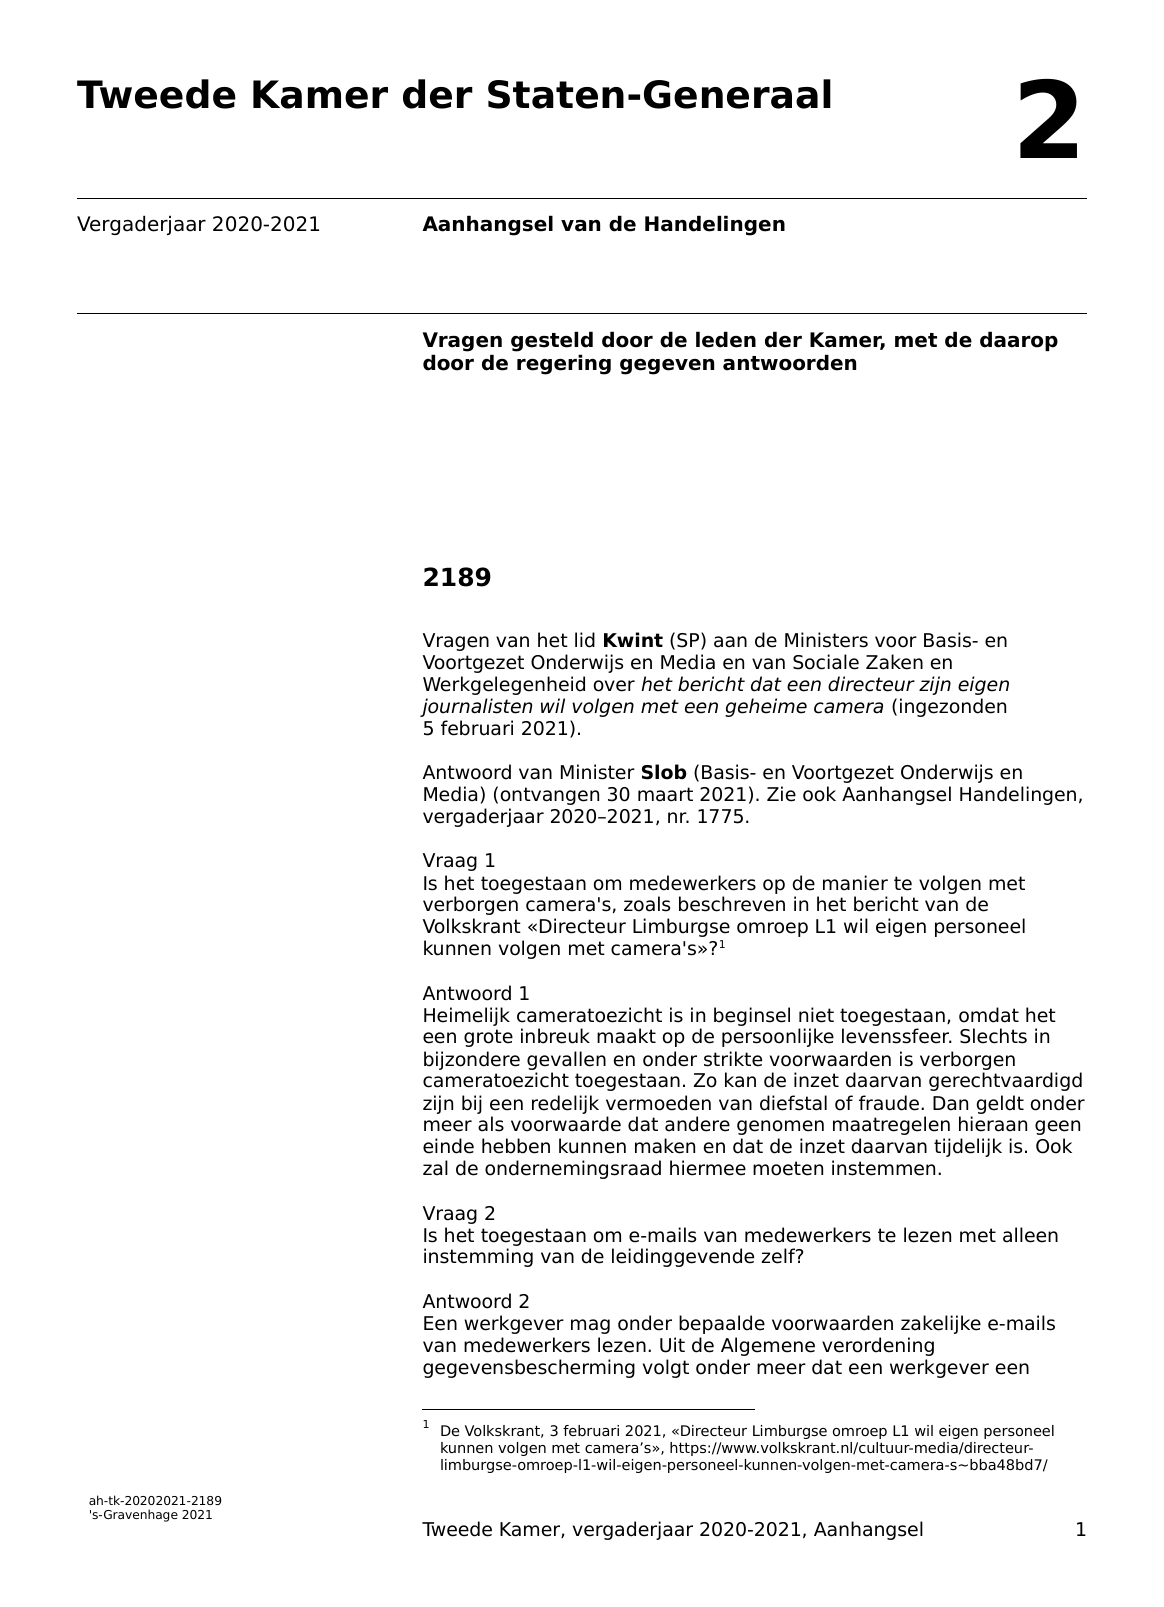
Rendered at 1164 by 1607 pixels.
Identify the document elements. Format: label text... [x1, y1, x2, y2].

text Vraag 1 [422, 850, 1087, 872]
table_header 2 [886, 59, 1087, 198]
text Vraag 2 [422, 1202, 1087, 1224]
table_cell [77, 314, 422, 375]
text De Volkskrant, 3 februari 2021, «Directeur Limburgse omroep L1 wil eigen personeel kunnen volgen met camera’s», https://www.volkskrant.nl/cultuur-media/directeur-limburgse-omroep-l1-wil-eigen-personeel-kunnen-volgen-met-camera-s~bba48bd7/ [422, 1418, 1087, 1474]
text Antwoord van Minister Slob (Basis- en Voortgezet Onderwijs en Media) (ontvangen 30 maart 2021). Zie ook Aanhangsel Handelingen, vergaderjaar 2020–2021, nr. 1775. [422, 762, 1087, 828]
text Vragen van het lid Kwint (SP) aan de Ministers voor Basis- en Voortgezet Onderwijs en Media en van Sociale Zaken en Werkgelegenheid over het bericht dat een directeur zijn eigen journalisten wil volgen met een geheime camera (ingezonden 5 februari 2021). [422, 630, 1087, 740]
text Is het toegestaan om e-mails van medewerkers te lezen met alleen instemming van de leidinggevende zelf? [422, 1224, 1087, 1268]
text ah-tk-20202021-2189 [88, 1494, 323, 1508]
text Antwoord 2 [422, 1291, 1087, 1313]
table_header Tweede Kamer der Staten-Generaal [77, 59, 886, 198]
text Antwoord 1 [422, 982, 1087, 1004]
table_cell Aanhangsel van de Handelingen [422, 199, 1087, 313]
table_cell Vragen gesteld door de leden der Kamer, met de daarop door de regering gegeven antwoorden [422, 314, 1087, 375]
text Heimelijk cameratoezicht is in beginsel niet toegestaan, omdat het een grote inbreuk maakt op de persoonlijke levenssfeer. Slechts in bijzondere gevallen en onder strikte voorwaarden is verborgen cameratoezicht toegestaan. Zo kan de inzet daarvan gerechtvaardigd zijn bij een redelijk vermoeden van diefstal of fraude. Dan geldt onder meer als voorwaarde dat andere genomen maatregelen hieraan geen einde hebben kunnen maken en dat de inzet daarvan tijdelijk is. Ook zal de ondernemingsraad hiermee moeten instemmen. [422, 1004, 1087, 1180]
text Een werkgever mag onder bepaalde voorwaarden zakelijke e-mails van medewerkers lezen. Uit de Algemene verordening gegevensbescherming volgt onder meer dat een werkgever een [422, 1313, 1087, 1378]
text 's-Gravenhage 2021 [88, 1508, 323, 1522]
text Is het toegestaan om medewerkers op de manier te volgen met verborgen camera's, zoals beschreven in het bericht van de Volkskrant «Directeur Limburgse omroep L1 wil eigen personeel kunnen volgen met camera's»? [422, 872, 1087, 960]
table_cell Vergaderjaar 2020-2021 [77, 199, 422, 313]
text 2189 [422, 563, 1087, 592]
